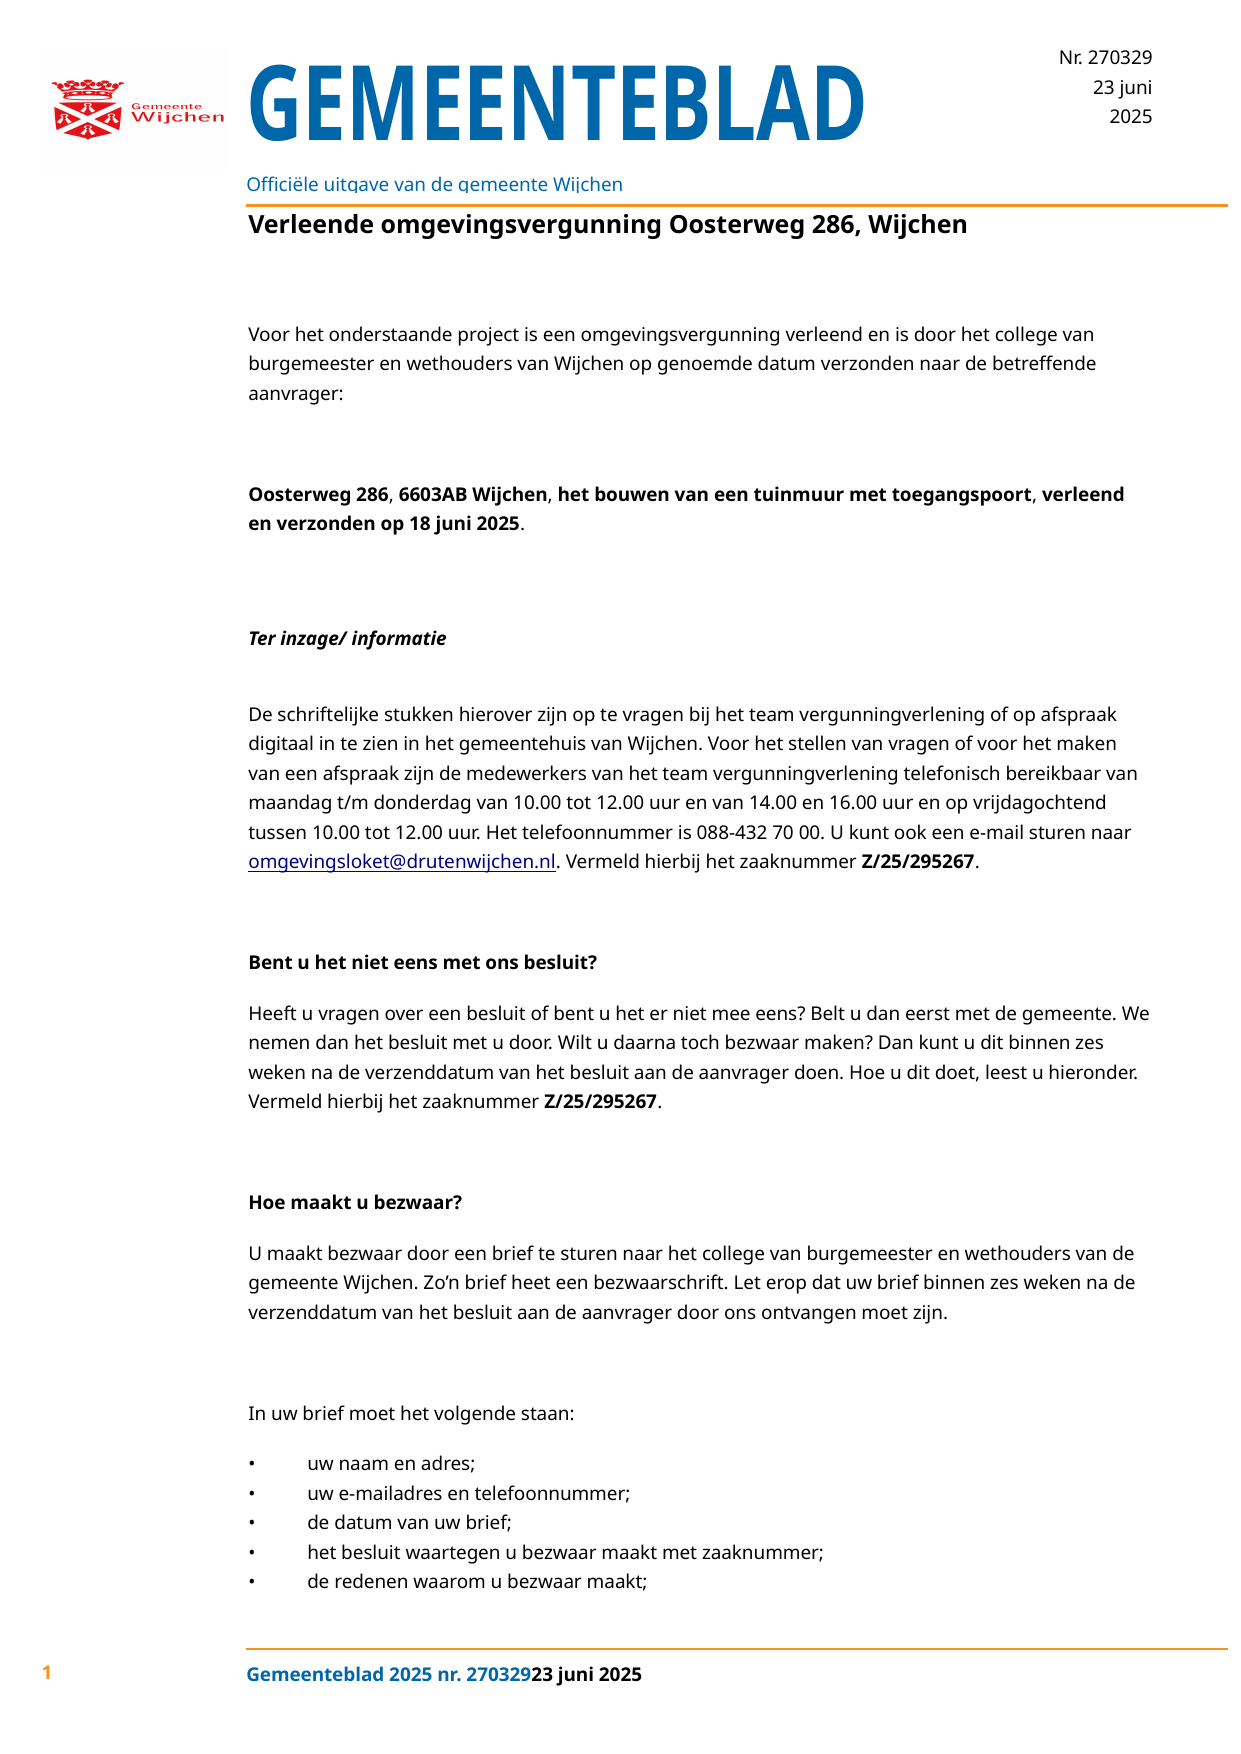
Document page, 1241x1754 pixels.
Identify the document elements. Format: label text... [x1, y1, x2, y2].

list de datum van uw brief; [248, 1509, 1152, 1535]
text U maakt bezwaar door een brief te sturen naar het college van burgemeester en wethouders van de gemeente Wijchen. Zo’n brief heet een bezwaarschrift. Let erop dat uw brief binnen zes weken na de verzenddatum van het besluit aan de aanvrager door ons ontvangen moet zijn. [248, 1240, 1152, 1325]
list het besluit waartegen u bezwaar maakt met zaaknummer; [248, 1539, 1152, 1565]
text Voor het onderstaande project is een omgevingsvergunning verleend en is door het college van burgemeester en wethouders van Wijchen op genoemde datum verzonden naar de betreffende aanvrager: [248, 321, 1152, 406]
text Oosterweg 286, 6603AB Wijchen, het bouwen van een tuinmuur met toegangspoort, verleend en verzonden op 18 juni 2025. [248, 481, 1152, 536]
text In uw brief moet het volgende staan: [248, 1400, 1152, 1426]
text Ter inzage/ informatie [248, 625, 1152, 650]
text Bent u het niet eens met ons besluit? [248, 949, 1152, 975]
text Verleende omgevingsvergunning Oosterweg 286, Wijchen [248, 207, 1152, 241]
text Heeft u vragen over een besluit of bent u het er niet mee eens? Belt u dan eerst met de gemeente. We nemen dan het besluit met u door. Wilt u daarna toch bezwaar maken? Dan kunt u dit binnen zes weken na de verzenddatum van het besluit aan de aanvrager doen. Hoe u dit doet, leest u hieronder. Vermeld hierbij het zaaknummer Z/25/295267. [248, 1000, 1152, 1114]
list de redenen waarom u bezwaar maakt; [248, 1569, 1152, 1594]
list uw naam en adres; [248, 1450, 1152, 1476]
picture [41, 47, 231, 172]
text De schriftelijke stukken hierover zijn op te vragen bij het team vergunningverlening of op afspraak digitaal in te zien in het gemeentehuis van Wijchen. Voor het stellen van vragen of voor het maken van een afspraak zijn de medewerkers van het team vergunningverlening telefonisch bereikbaar van maandag t/m donderdag van 10.00 tot 12.00 uur en van 14.00 en 16.00 uur en op vrijdagochtend tussen 10.00 tot 12.00 uur. Het telefoonnummer is 088-432 70 00. U kunt ook een e-mail sturen naar omgevingsloket@drutenwijchen.nl. Vermeld hierbij het zaaknummer Z/25/295267. [248, 701, 1152, 874]
list uw e-mailadres en telefoonnummer; [248, 1480, 1152, 1506]
text Hoe maakt u bezwaar? [248, 1189, 1152, 1215]
